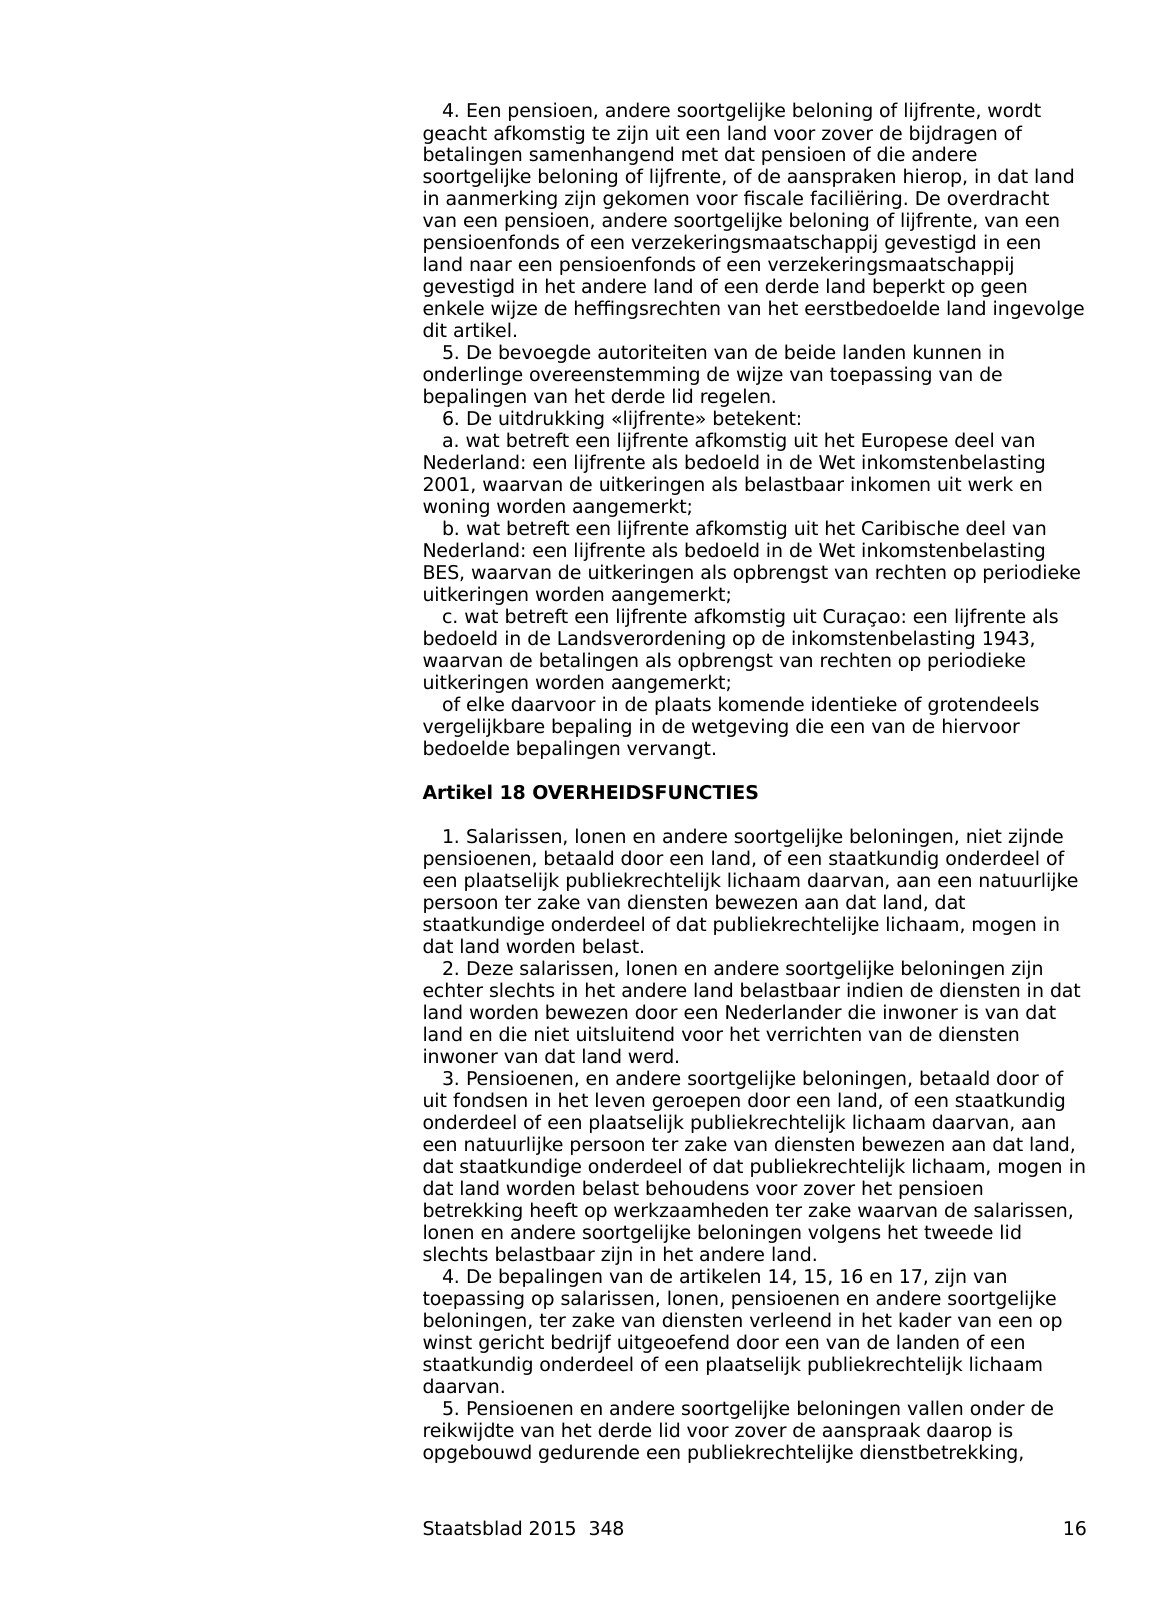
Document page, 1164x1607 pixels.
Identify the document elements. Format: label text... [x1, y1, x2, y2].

text 3. Pensioenen, en andere soortgelijke beloningen, betaald door of uit fondsen in het leven geroepen door een land, of een staatkundig onderdeel of een plaatselijk publiekrechtelijk lichaam daarvan, aan een natuurlijke persoon ter zake van diensten bewezen aan dat land, dat staatkundige onderdeel of dat publiekrechtelijk lichaam, mogen in dat land worden belast behoudens voor zover het pensioen betrekking heeft op werkzaamheden ter zake waarvan de salarissen, lonen en andere soortgelijke beloningen volgens het tweede lid slechts belastbaar zijn in het andere land. [422, 1068, 1087, 1266]
text 6. De uitdrukking «lijfrente» betekent: [422, 408, 1087, 430]
text a. wat betreft een lijfrente afkomstig uit het Europese deel van Nederland: een lijfrente als bedoeld in de Wet inkomstenbelasting 2001, waarvan de uitkeringen als belastbaar inkomen uit werk en woning worden aangemerkt; [422, 430, 1087, 518]
text 2. Deze salarissen, lonen en andere soortgelijke beloningen zijn echter slechts in het andere land belastbaar indien de diensten in dat land worden bewezen door een Nederlander die inwoner is van dat land en die niet uitsluitend voor het verrichten van de diensten inwoner van dat land werd. [422, 958, 1087, 1068]
text b. wat betreft een lijfrente afkomstig uit het Caribische deel van Nederland: een lijfrente als bedoeld in de Wet inkomstenbelasting BES, waarvan de uitkeringen als opbrengst van rechten op periodieke uitkeringen worden aangemerkt; [422, 518, 1087, 606]
text 5. Pensioenen en andere soortgelijke beloningen vallen onder de reikwijdte van het derde lid voor zover de aanspraak daarop is opgebouwd gedurende een publiekrechtelijke dienstbetrekking, [422, 1398, 1087, 1463]
text c. wat betreft een lijfrente afkomstig uit Curaçao: een lijfrente als bedoeld in de Landsverordening op de inkomstenbelasting 1943, waarvan de betalingen als opbrengst van rechten op periodieke uitkeringen worden aangemerkt; [422, 606, 1087, 694]
text 1. Salarissen, lonen en andere soortgelijke beloningen, niet zijnde pensioenen, betaald door een land, of een staatkundig onderdeel of een plaatselijk publiekrechtelijk lichaam daarvan, aan een natuurlijke persoon ter zake van diensten bewezen aan dat land, dat staatkundige onderdeel of dat publiekrechtelijke lichaam, mogen in dat land worden belast. [422, 826, 1087, 958]
text 4. De bepalingen van de artikelen 14, 15, 16 en 17, zijn van toepassing op salarissen, lonen, pensioenen en andere soortgelijke beloningen, ter zake van diensten verleend in het kader van een op winst gericht bedrijf uitgeoefend door een van de landen of een staatkundig onderdeel of een plaatselijk publiekrechtelijk lichaam daarvan. [422, 1266, 1087, 1398]
text of elke daarvoor in de plaats komende identieke of grotendeels vergelijkbare bepaling in de wetgeving die een van de hiervoor bedoelde bepalingen vervangt. [422, 694, 1087, 760]
text 4. Een pensioen, andere soortgelijke beloning of lijfrente, wordt geacht afkomstig te zijn uit een land voor zover de bijdragen of betalingen samenhangend met dat pensioen of die andere soortgelijke beloning of lijfrente, of de aanspraken hierop, in dat land in aanmerking zijn gekomen voor fiscale faciliëring. De overdracht van een pensioen, andere soortgelijke beloning of lijfrente, van een pensioenfonds of een verzekeringsmaatschappij gevestigd in een land naar een pensioenfonds of een verzekeringsmaatschappij gevestigd in het andere land of een derde land beperkt op geen enkele wijze de heffingsrechten van het eerstbedoelde land ingevolge dit artikel. [422, 100, 1087, 342]
subtitle Artikel 18 OVERHEIDSFUNCTIES [422, 782, 1087, 804]
text 5. De bevoegde autoriteiten van de beide landen kunnen in onderlinge overeenstemming de wijze van toepassing van de bepalingen van het derde lid regelen. [422, 342, 1087, 408]
